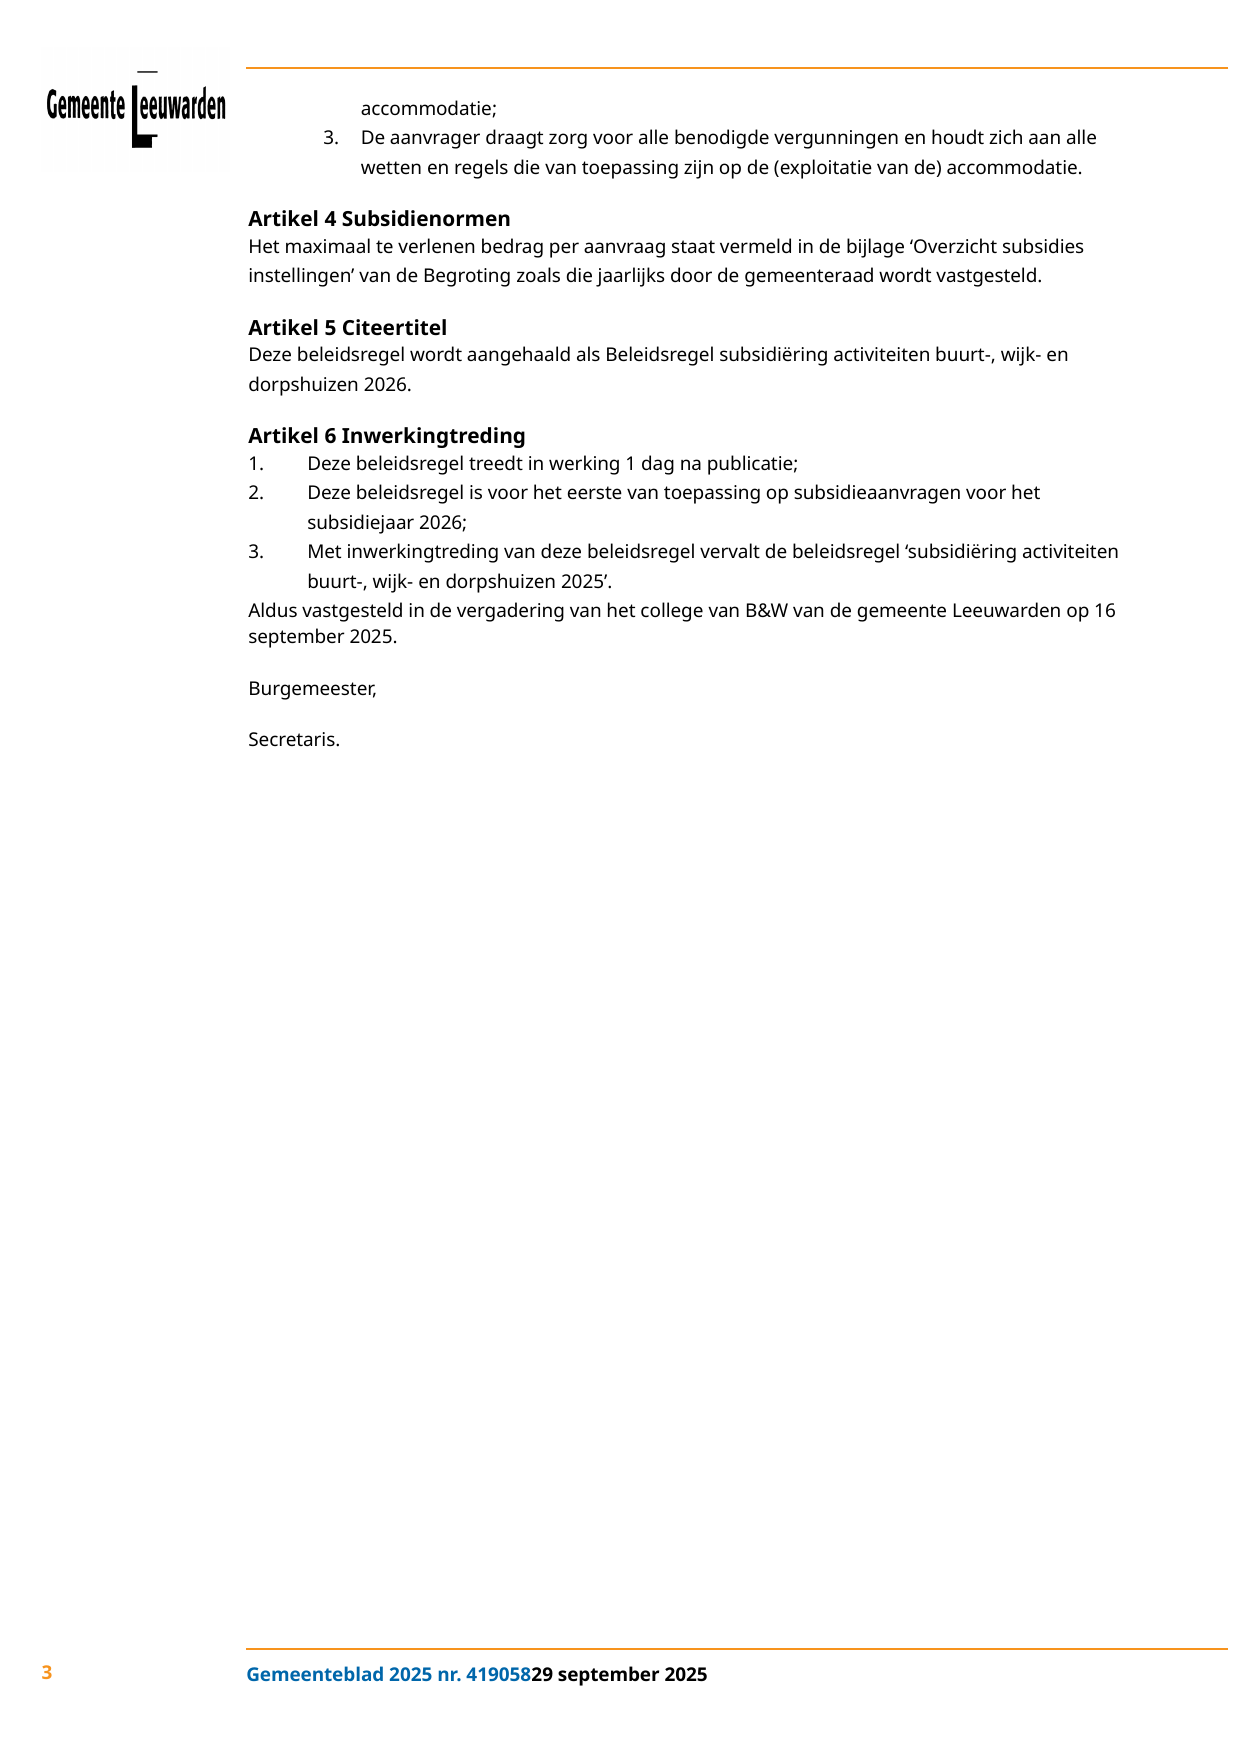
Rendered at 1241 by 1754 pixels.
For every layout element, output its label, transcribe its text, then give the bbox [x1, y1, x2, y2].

text Het maximaal te verlenen bedrag per aanvraag staat vermeld in de bijlage ‘Overzicht subsidies instellingen’ van de Begroting zoals die jaarlijks door de gemeenteraad wordt vastgesteld. [248, 233, 1152, 288]
text Aldus vastgesteld in de vergadering van het college van B&W van de gemeente Leeuwarden op 16 september 2025. [248, 598, 1152, 649]
list Deze beleidsregel is voor het eerste van toepassing op subsidieaanvragen voor het subsidiejaar 2026; [248, 479, 1152, 534]
text Burgemeester, [248, 675, 1152, 701]
list accommodatie; [323, 95, 1152, 121]
text Artikel 5 Citeertitel [248, 313, 1152, 341]
list De aanvrager draagt zorg voor alle benodigde vergunningen en houdt zich aan alle wetten en regels die van toepassing zijn op de (exploitatie van de) accommodatie. [323, 124, 1152, 180]
picture [41, 47, 231, 172]
text Deze beleidsregel wordt aangehaald als Beleidsregel subsidiëring activiteiten buurt-, wijk- en dorpshuizen 2026. [248, 341, 1152, 397]
list Met inwerkingtreding van deze beleidsregel vervalt de beleidsregel ‘subsidiëring activiteiten buurt-, wijk- en dorpshuizen 2025’. [248, 538, 1152, 594]
text Secretaris. [248, 726, 1152, 752]
list Deze beleidsregel treedt in werking 1 dag na publicatie; [248, 450, 1152, 475]
text Artikel 6 Inwerkingtreding [248, 421, 1152, 450]
text Artikel 4 Subsidienormen [248, 204, 1152, 233]
